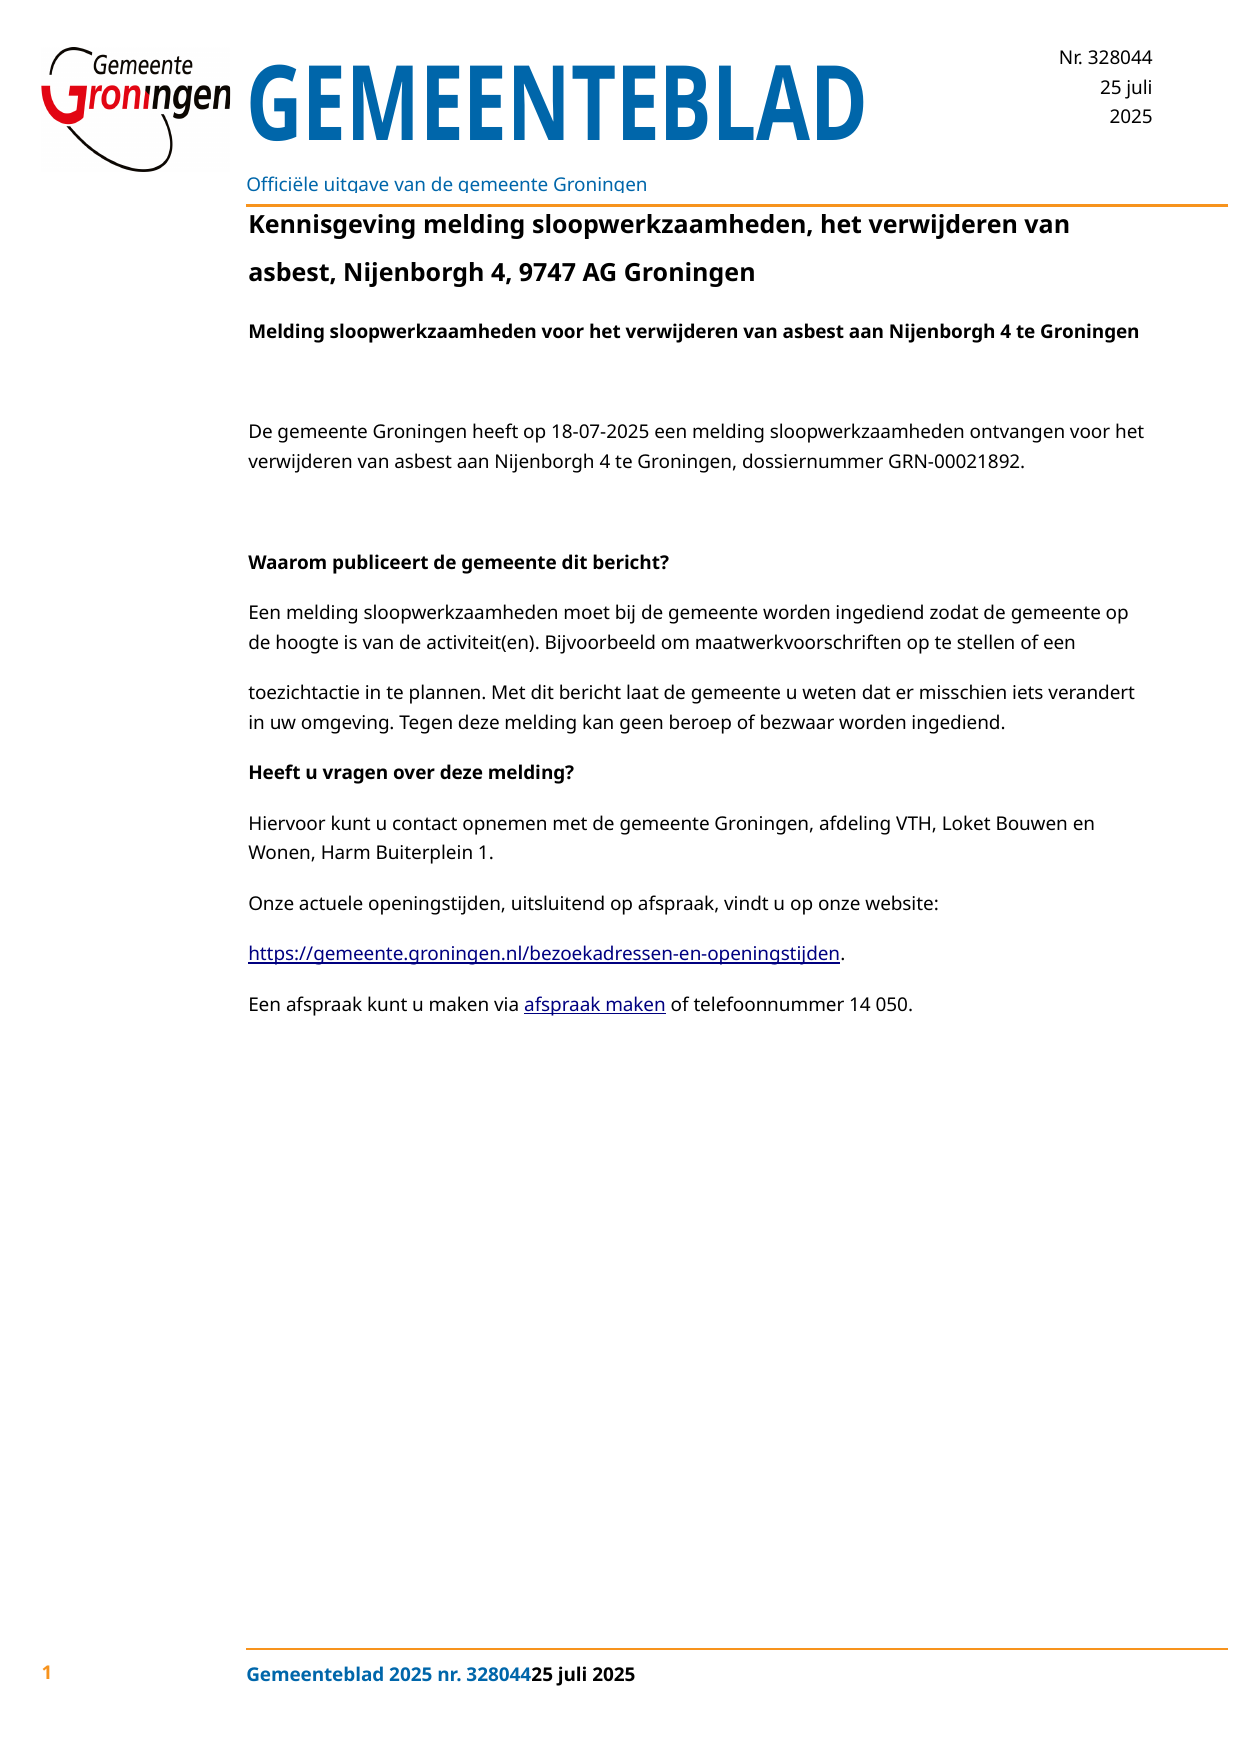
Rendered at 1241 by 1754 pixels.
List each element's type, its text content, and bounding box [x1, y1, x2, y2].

text Een melding sloopwerkzaamheden moet bij de gemeente worden ingediend zodat de gemeente op de hoogte is van de activiteit(en). Bijvoorbeeld om maatwerkvoorschriften op te stellen of een [248, 599, 1152, 655]
text https://gemeente.groningen.nl/bezoekadressen-en-openingstijden. [248, 940, 1152, 966]
text Heeft u vragen over deze melding? [248, 759, 1152, 785]
text Melding sloopwerkzaamheden voor het verwijderen van asbest aan Nijenborgh 4 te Groningen [248, 318, 1152, 344]
text Waarom publiceert de gemeente dit bericht? [248, 549, 1152, 575]
text De gemeente Groningen heeft op 18-07-2025 een melding sloopwerkzaamheden ontvangen voor het verwijderen van asbest aan Nijenborgh 4 te Groningen, dossiernummer GRN-00021892. [248, 419, 1152, 474]
text Onze actuele openingstijden, uitsluitend op afspraak, vindt u op onze website: [248, 890, 1152, 916]
text toezichtactie in te plannen. Met dit bericht laat de gemeente u weten dat er misschien iets verandert in uw omgeving. Tegen deze melding kan geen beroep of bezwaar worden ingediend. [248, 679, 1152, 735]
picture [41, 47, 231, 172]
text Een afspraak kunt u maken via afspraak maken of telefoonnummer 14 050. [248, 991, 1152, 1017]
text Kennisgeving melding sloopwerkzaamheden, het verwijderen van asbest, Nijenborgh 4, 9747 AG Groningen [248, 207, 1152, 288]
text Hiervoor kunt u contact opnemen met de gemeente Groningen, afdeling VTH, Loket Bouwen en Wonen, Harm Buiterplein 1. [248, 810, 1152, 865]
